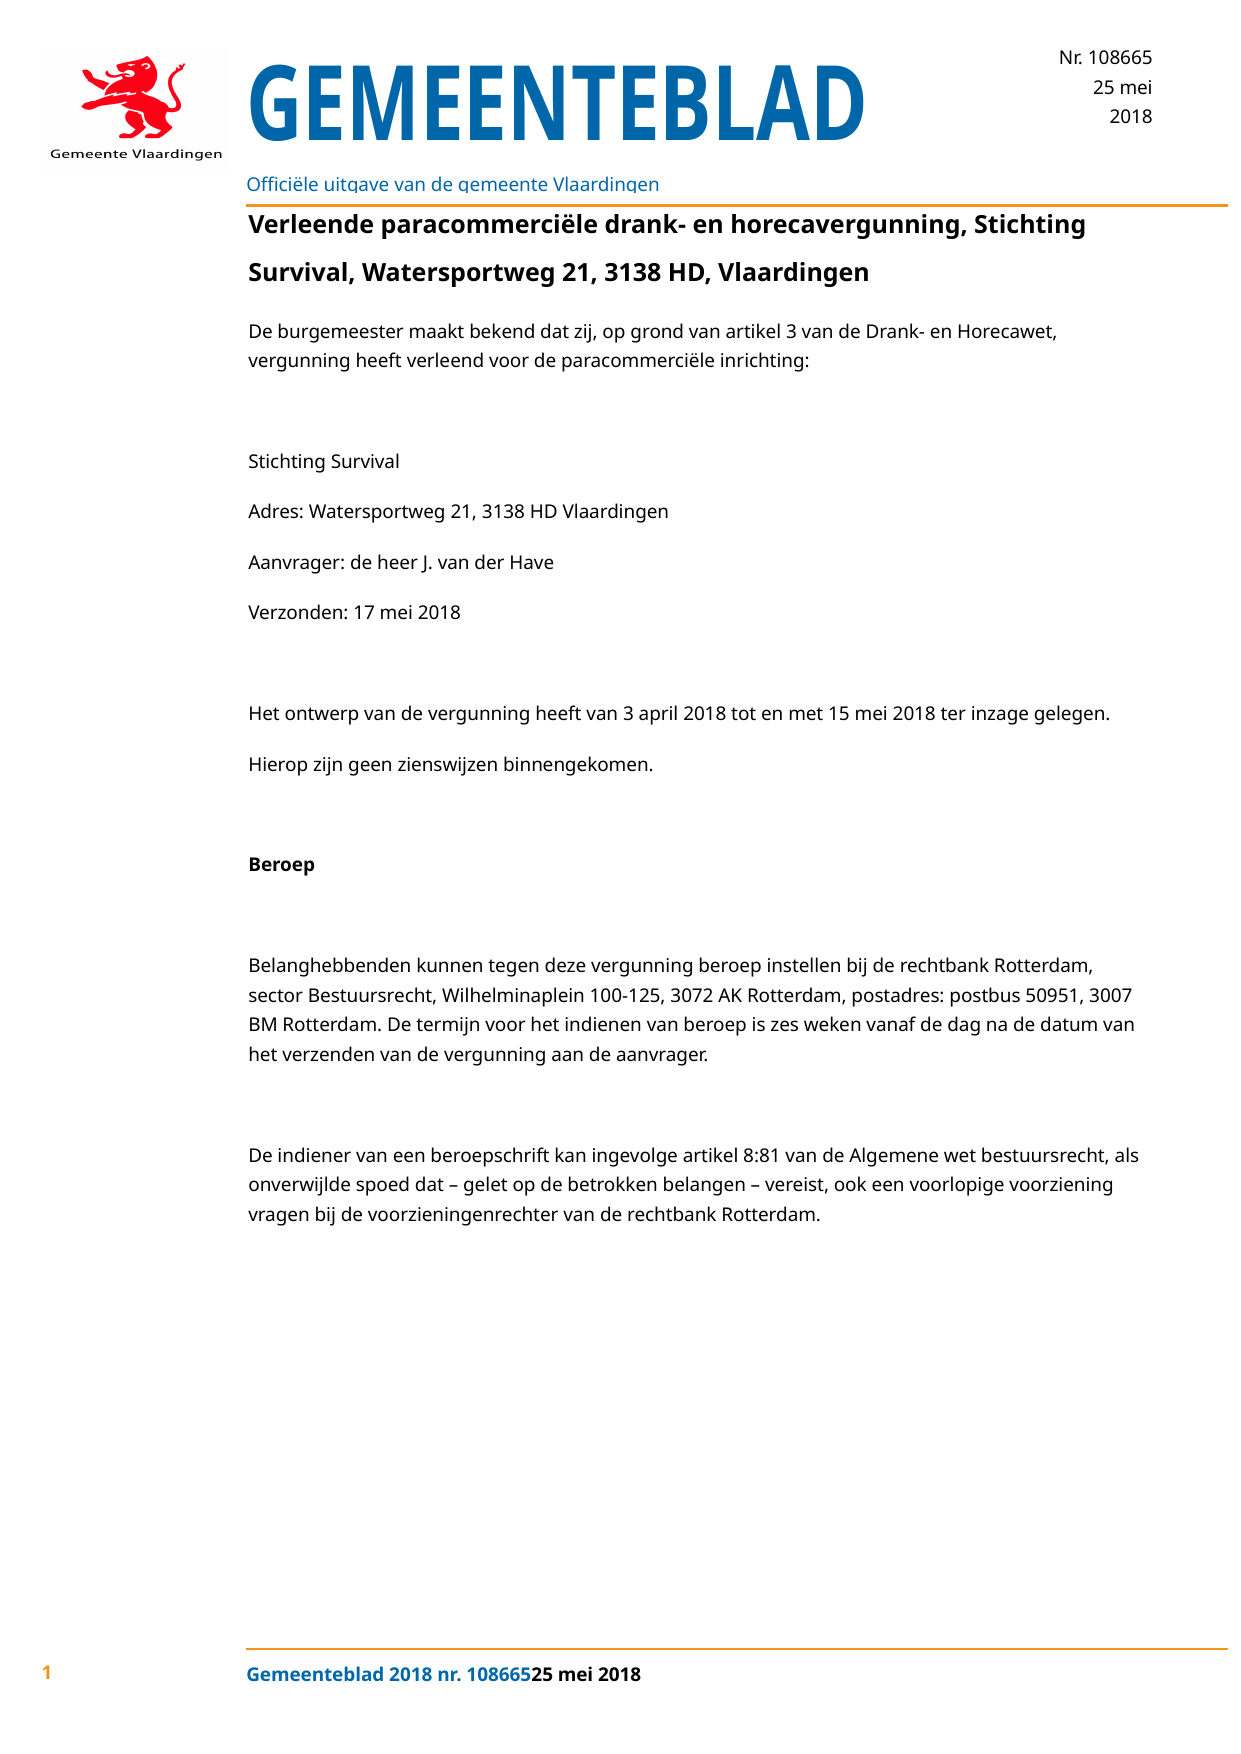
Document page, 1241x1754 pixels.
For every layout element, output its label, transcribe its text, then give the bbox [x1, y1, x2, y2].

text Hierop zijn geen zienswijzen binnengekomen. [248, 751, 1152, 777]
text Stichting Survival [248, 448, 1152, 474]
text Aanvrager: de heer J. van der Have [248, 549, 1152, 575]
text Verleende paracommerciële drank- en horecavergunning, Stichting Survival, Watersportweg 21, 3138 HD, Vlaardingen [248, 207, 1152, 288]
text Adres: Watersportweg 21, 3138 HD Vlaardingen [248, 499, 1152, 524]
text De indiener van een beroepschrift kan ingevolge artikel 8:81 van de Algemene wet bestuursrecht, als onverwijlde spoed dat – gelet op de betrokken belangen – vereist, ook een voorlopige voorziening vragen bij de voorzieningenrechter van de rechtbank Rotterdam. [248, 1142, 1152, 1227]
text Belanghebbenden kunnen tegen deze vergunning beroep instellen bij de rechtbank Rotterdam, sector Bestuursrecht, Wilhelminaplein 100-125, 3072 AK Rotterdam, postadres: postbus 50951, 3007 BM Rotterdam. De termijn voor het indienen van beroep is zes weken vanaf de dag na de datum van het verzenden van de vergunning aan de aanvrager. [248, 952, 1152, 1067]
picture [41, 47, 231, 172]
text Het ontwerp van de vergunning heeft van 3 april 2018 tot en met 15 mei 2018 ter inzage gelegen. [248, 700, 1152, 726]
text De burgemeester maakt bekend dat zij, op grond van artikel 3 van de Drank- en Horecawet, vergunning heeft verleend voor de paracommerciële inrichting: [248, 318, 1152, 373]
text Verzonden: 17 mei 2018 [248, 599, 1152, 625]
text Beroep [248, 852, 1152, 877]
